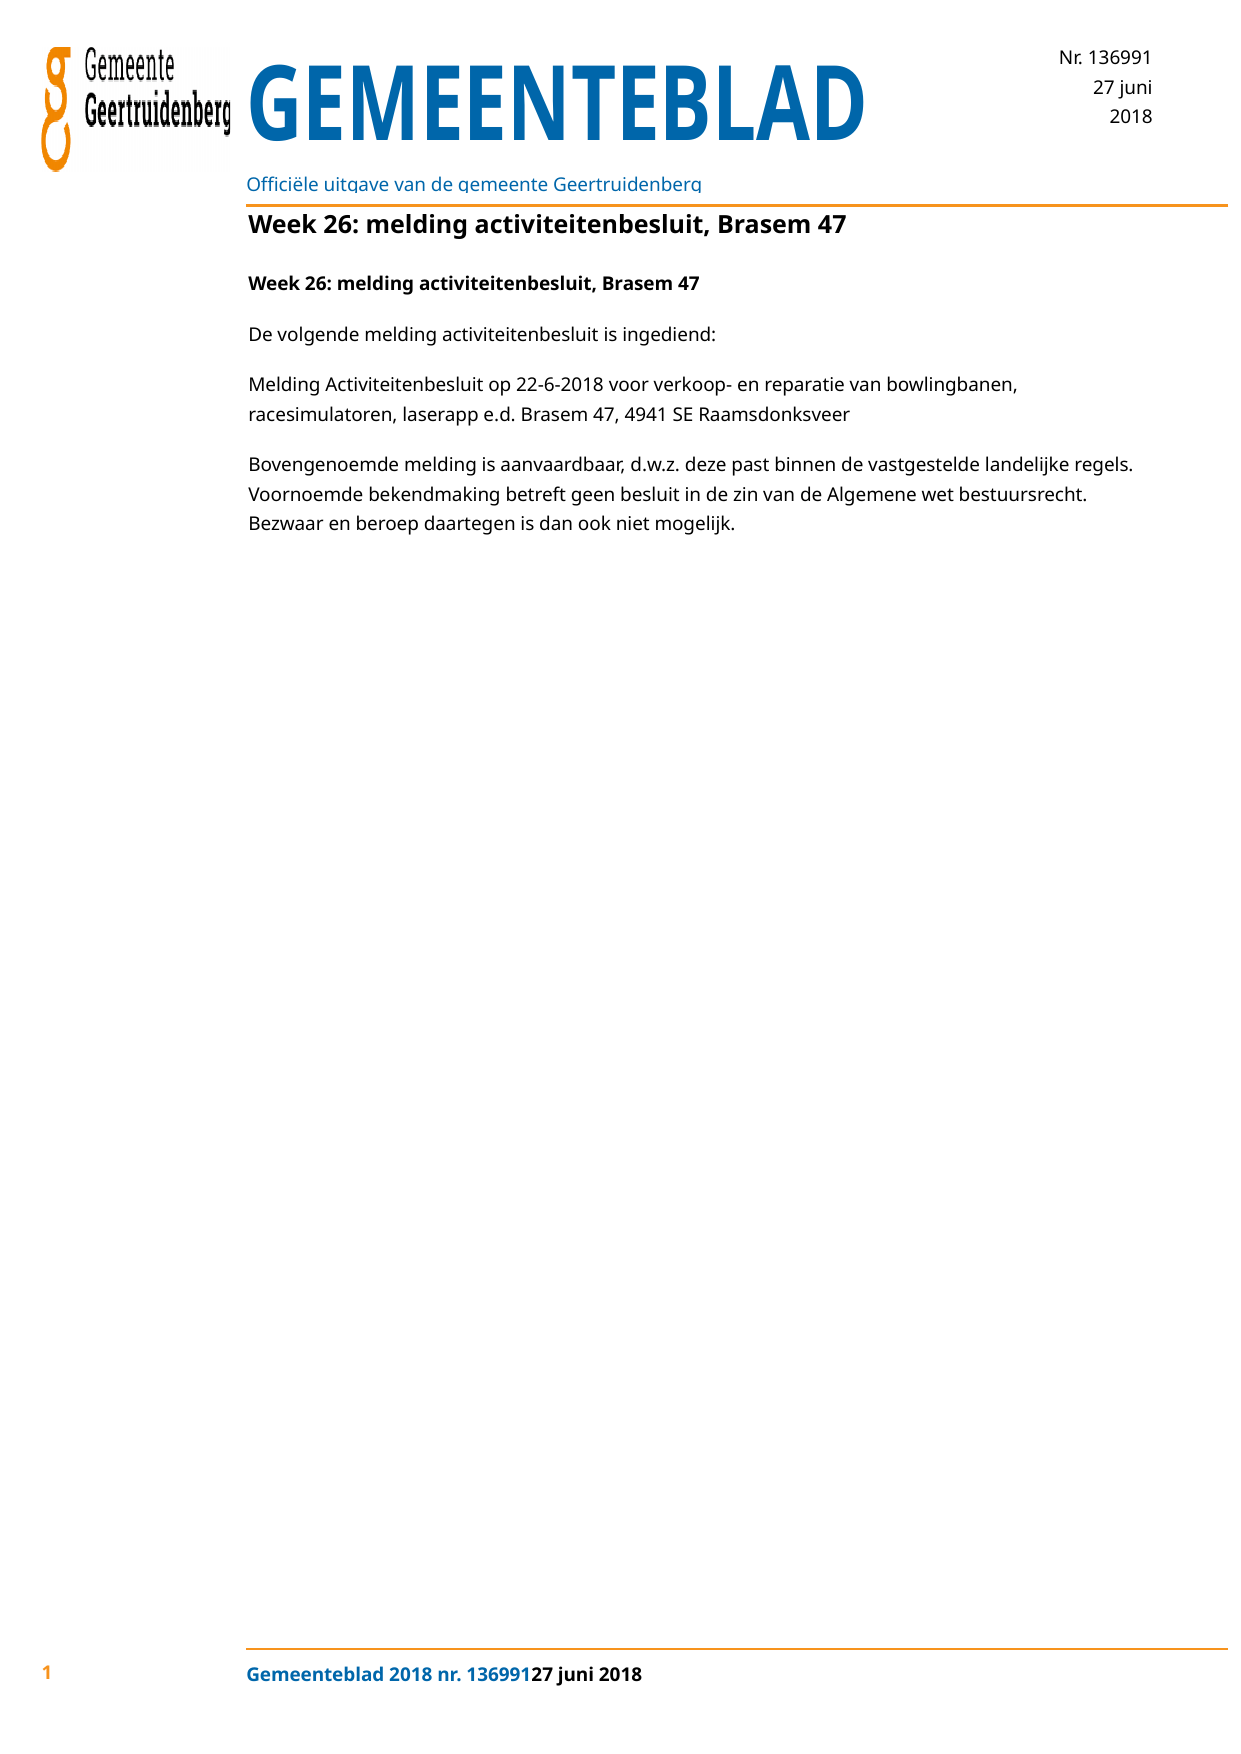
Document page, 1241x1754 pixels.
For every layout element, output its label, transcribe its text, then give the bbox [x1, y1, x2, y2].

picture [41, 47, 231, 172]
text Bovengenoemde melding is aanvaardbaar, d.w.z. deze past binnen de vastgestelde landelijke regels. Voornoemde bekendmaking betreft geen besluit in de zin van de Algemene wet bestuursrecht. Bezwaar en beroep daartegen is dan ook niet mogelijk. [248, 451, 1152, 536]
text Week 26: melding activiteitenbesluit, Brasem 47 [248, 207, 1152, 241]
text De volgende melding activiteitenbesluit is ingediend: [248, 321, 1152, 346]
text Week 26: melding activiteitenbesluit, Brasem 47 [248, 270, 1152, 296]
text Melding Activiteitenbesluit op 22-6-2018 voor verkoop- en reparatie van bowlingbanen, racesimulatoren, laserapp e.d. Brasem 47, 4941 SE Raamsdonksveer [248, 371, 1152, 426]
